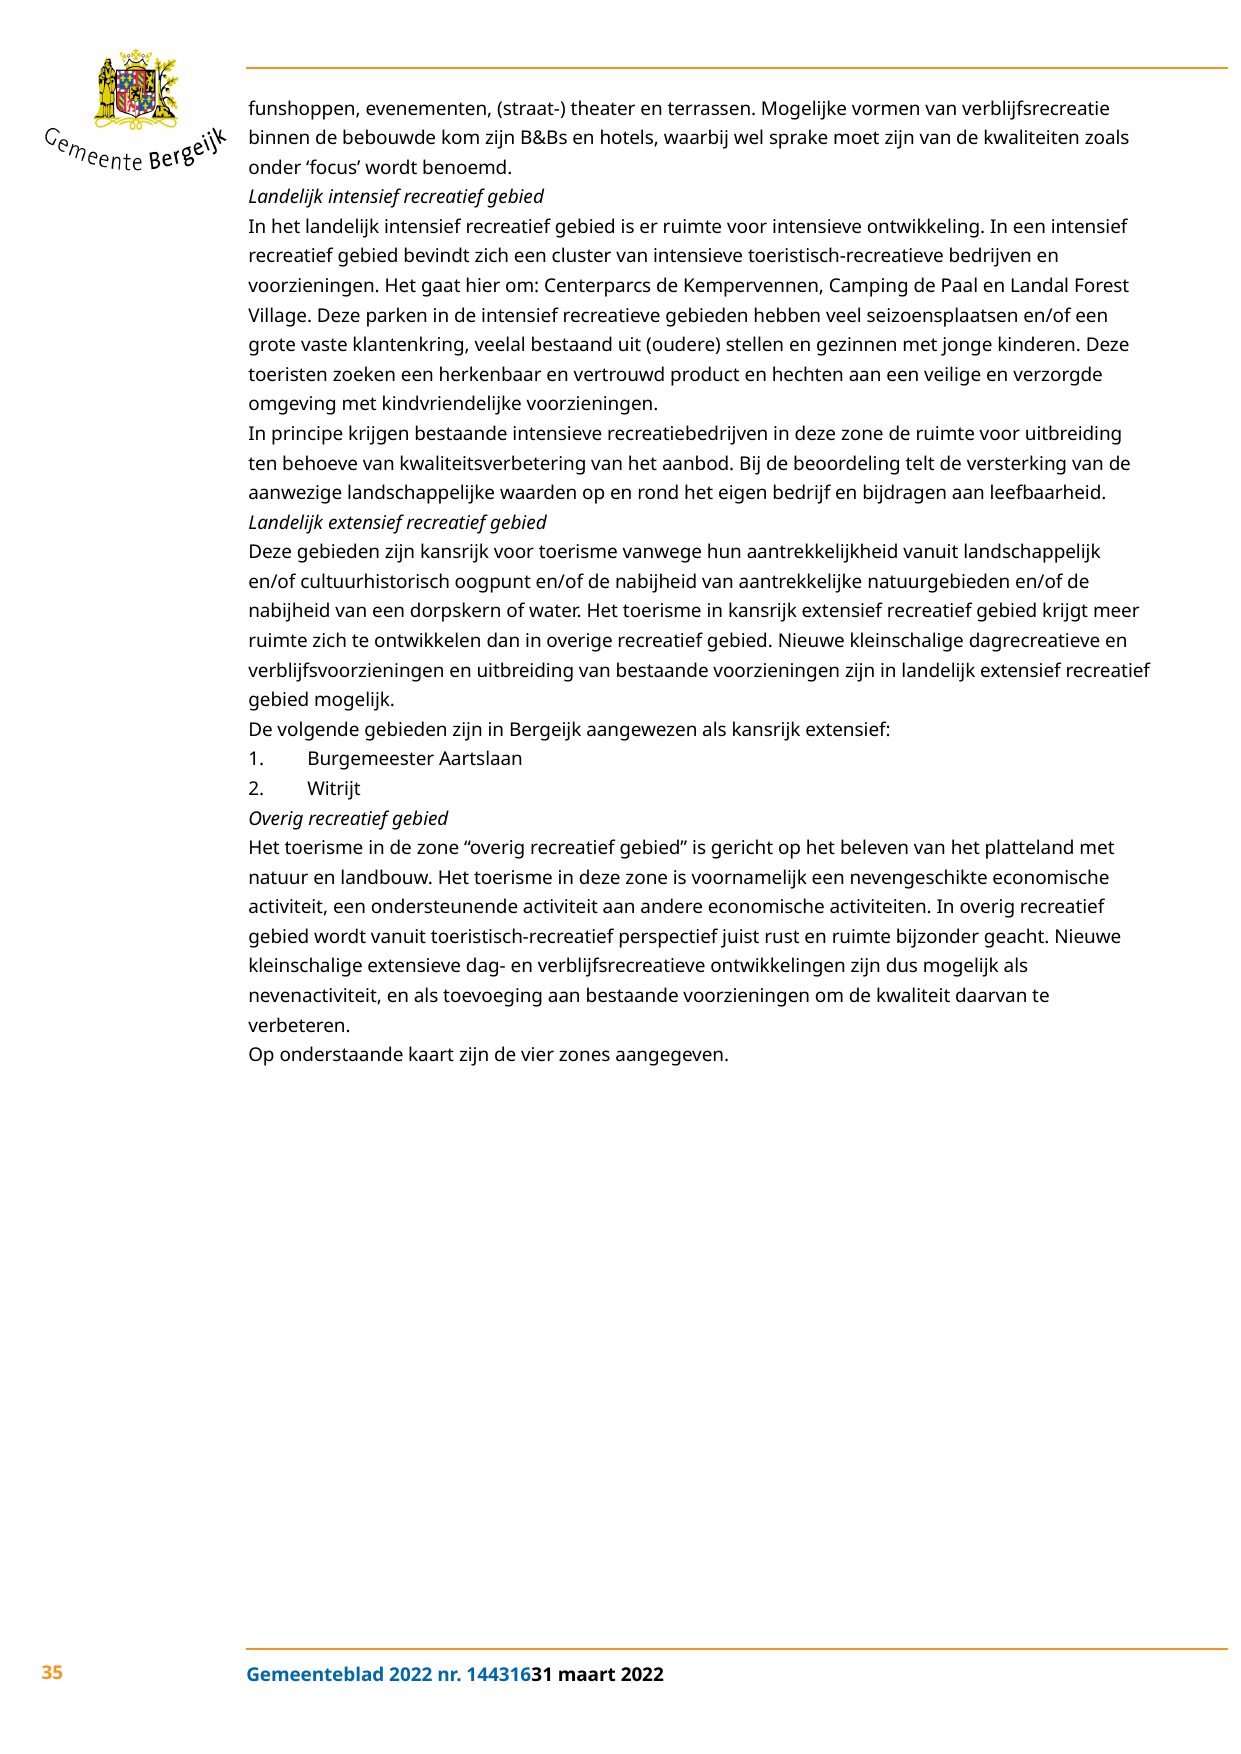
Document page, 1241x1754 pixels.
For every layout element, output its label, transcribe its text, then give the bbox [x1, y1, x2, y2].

text Overig recreatief gebied [248, 805, 1152, 831]
picture [41, 47, 231, 172]
text Landelijk extensief recreatief gebied [248, 509, 1152, 535]
text De volgende gebieden zijn in Bergeijk aangewezen als kansrijk extensief: [248, 716, 1152, 742]
list Burgemeester Aartslaan [248, 746, 1152, 771]
list Witrijt [248, 775, 1152, 801]
text Landelijk intensief recreatief gebied [248, 183, 1152, 209]
text Op onderstaande kaart zijn de vier zones aangegeven. [248, 1041, 1152, 1067]
text In het landelijk intensief recreatief gebied is er ruimte voor intensieve ontwikkeling. In een intensief recreatief gebied bevindt zich een cluster van intensieve toeristisch-recreatieve bedrijven en voorzieningen. Het gaat hier om: Centerparcs de Kempervennen, Camping de Paal en Landal Forest Village. Deze parken in de intensief recreatieve gebieden hebben veel seizoensplaatsen en/of een grote vaste klantenkring, veelal bestaand uit (oudere) stellen en gezinnen met jonge kinderen. Deze toeristen zoeken een herkenbaar en vertrouwd product en hechten aan een veilige en verzorgde omgeving met kindvriendelijke voorzieningen. [248, 213, 1152, 416]
text Het toerisme in de zone “overig recreatief gebied” is gericht op het beleven van het platteland met natuur en landbouw. Het toerisme in deze zone is voornamelijk een nevengeschikte economische activiteit, een ondersteunende activiteit aan andere economische activiteiten. In overig recreatief gebied wordt vanuit toeristisch-recreatief perspectief juist rust en ruimte bijzonder geacht. Nieuwe kleinschalige extensieve dag- en verblijfsrecreatieve ontwikkelingen zijn dus mogelijk als nevenactiviteit, en als toevoeging aan bestaande voorzieningen om de kwaliteit daarvan te verbeteren. [248, 834, 1152, 1038]
text funshoppen, evenementen, (straat-) theater en terrassen. Mogelijke vormen van verblijfsrecreatie binnen de bebouwde kom zijn B&Bs en hotels, waarbij wel sprake moet zijn van de kwaliteiten zoals onder ‘focus’ wordt benoemd. [248, 95, 1152, 180]
text In principe krijgen bestaande intensieve recreatiebedrijven in deze zone de ruimte voor uitbreiding ten behoeve van kwaliteitsverbetering van het aanbod. Bij de beoordeling telt de versterking van de aanwezige landschappelijke waarden op en rond het eigen bedrijf en bijdragen aan leefbaarheid. [248, 420, 1152, 505]
text Deze gebieden zijn kansrijk voor toerisme vanwege hun aantrekkelijkheid vanuit landschappelijk en/of cultuurhistorisch oogpunt en/of de nabijheid van aantrekkelijke natuurgebieden en/of de nabijheid van een dorpskern of water. Het toerisme in kansrijk extensief recreatief gebied krijgt meer ruimte zich te ontwikkelen dan in overige recreatief gebied. Nieuwe kleinschalige dagrecreatieve en verblijfsvoorzieningen en uitbreiding van bestaande voorzieningen zijn in landelijk extensief recreatief gebied mogelijk. [248, 538, 1152, 712]
